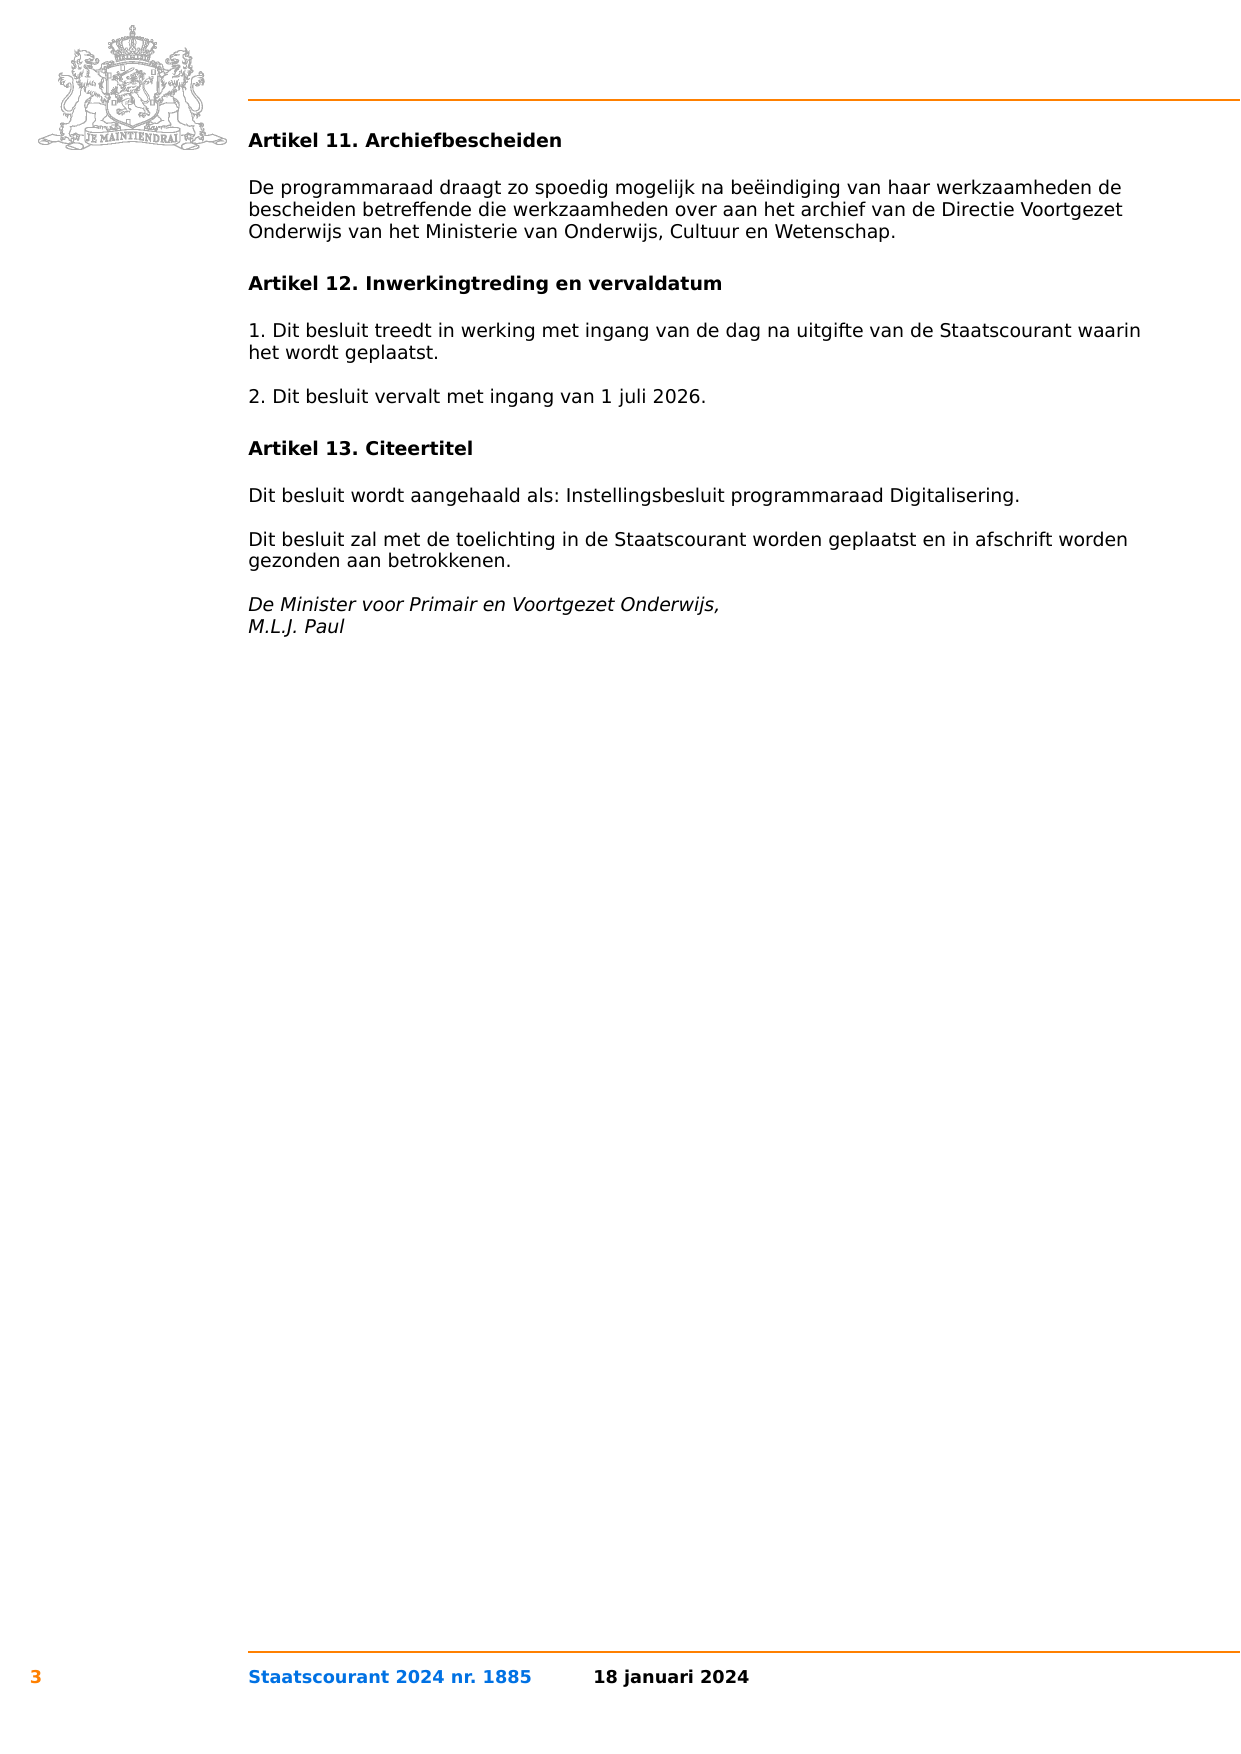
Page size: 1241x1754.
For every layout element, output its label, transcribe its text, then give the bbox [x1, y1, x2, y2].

picture [38, 25, 227, 150]
subtitle Artikel 13. Citeertitel [248, 438, 1163, 459]
text 1. Dit besluit treedt in werking met ingang van de dag na uitgifte van de Staatscourant waarin het wordt geplaatst. [248, 320, 1163, 364]
text De Minister voor Primair en Voortgezet Onderwijs, M.L.J. Paul [248, 594, 1163, 638]
subtitle Artikel 12. Inwerkingtreding en vervaldatum [248, 273, 1163, 295]
text 2. Dit besluit vervalt met ingang van 1 juli 2026. [248, 386, 1163, 408]
subtitle Artikel 11. Archiefbescheiden [248, 130, 1163, 152]
text Dit besluit wordt aangehaald als: Instellingsbesluit programmaraad Digitalisering. [248, 484, 1163, 507]
text Dit besluit zal met de toelichting in de Staatscourant worden geplaatst en in afschrift worden gezonden aan betrokkenen. [248, 528, 1163, 572]
text De programmaraad draagt zo spoedig mogelijk na beëindiging van haar werkzaamheden de bescheiden betreffende die werkzaamheden over aan het archief van de Directie Voortgezet Onderwijs van het Ministerie van Onderwijs, Cultuur en Wetenschap. [248, 177, 1163, 243]
